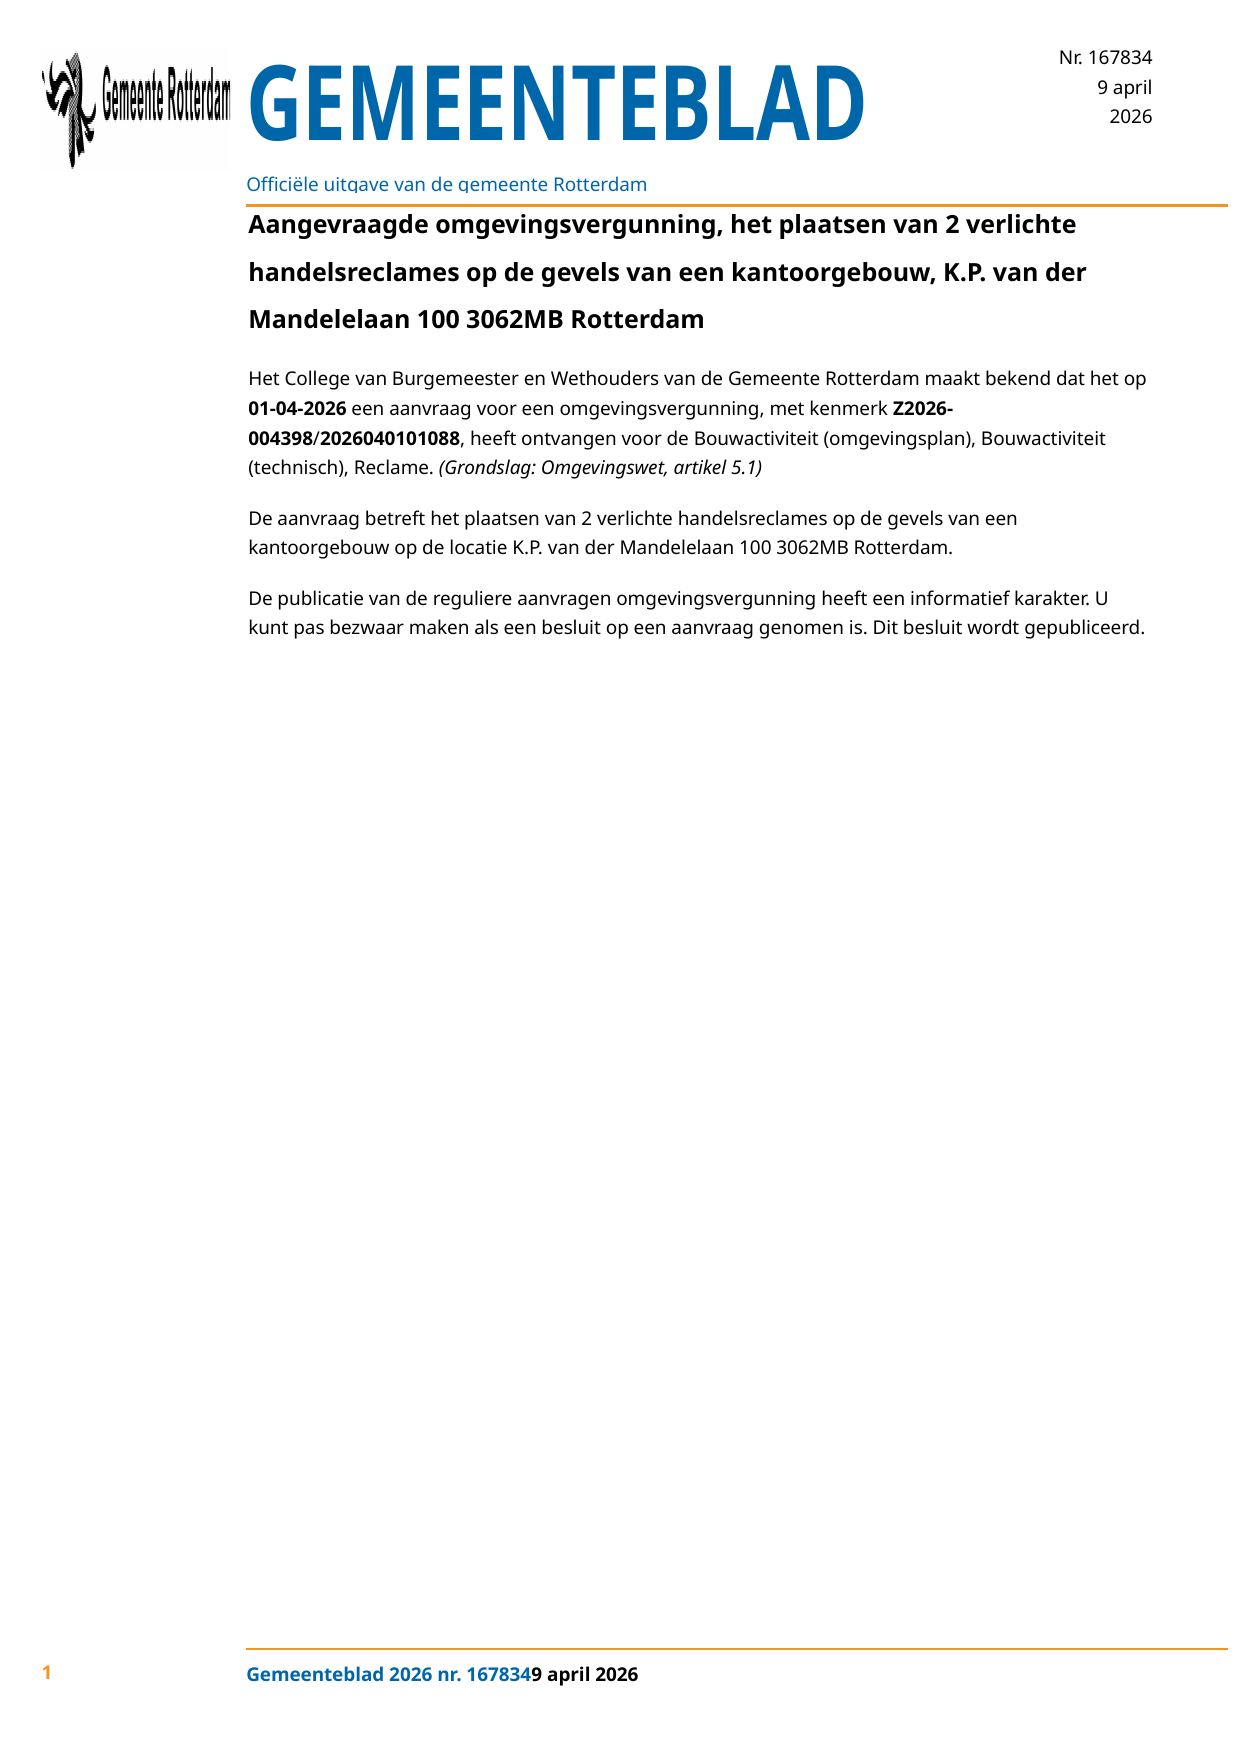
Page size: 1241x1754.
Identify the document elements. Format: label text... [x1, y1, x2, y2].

text Aangevraagde omgevingsvergunning, het plaatsen van 2 verlichte handelsreclames op de gevels van een kantoorgebouw, K.P. van der Mandelelaan 100 3062MB Rotterdam [248, 207, 1152, 336]
text Het College van Burgemeester en Wethouders van de Gemeente Rotterdam maakt bekend dat het op 01-04-2026 een aanvraag voor een omgevingsvergunning, met kenmerk Z2026-004398/2026040101088, heeft ontvangen voor de Bouwactiviteit (omgevingsplan), Bouwactiviteit (technisch), Reclame. (Grondslag: Omgevingswet, artikel 5.1) [248, 366, 1152, 480]
text De publicatie van de reguliere aanvragen omgevingsvergunning heeft een informatief karakter. U kunt pas bezwaar maken als een besluit op een aanvraag genomen is. Dit besluit wordt gepubliceerd. [248, 585, 1152, 640]
picture [41, 47, 231, 172]
text De aanvraag betreft het plaatsen van 2 verlichte handelsreclames op de gevels van een kantoorgebouw op de locatie K.P. van der Mandelelaan 100 3062MB Rotterdam. [248, 505, 1152, 560]
